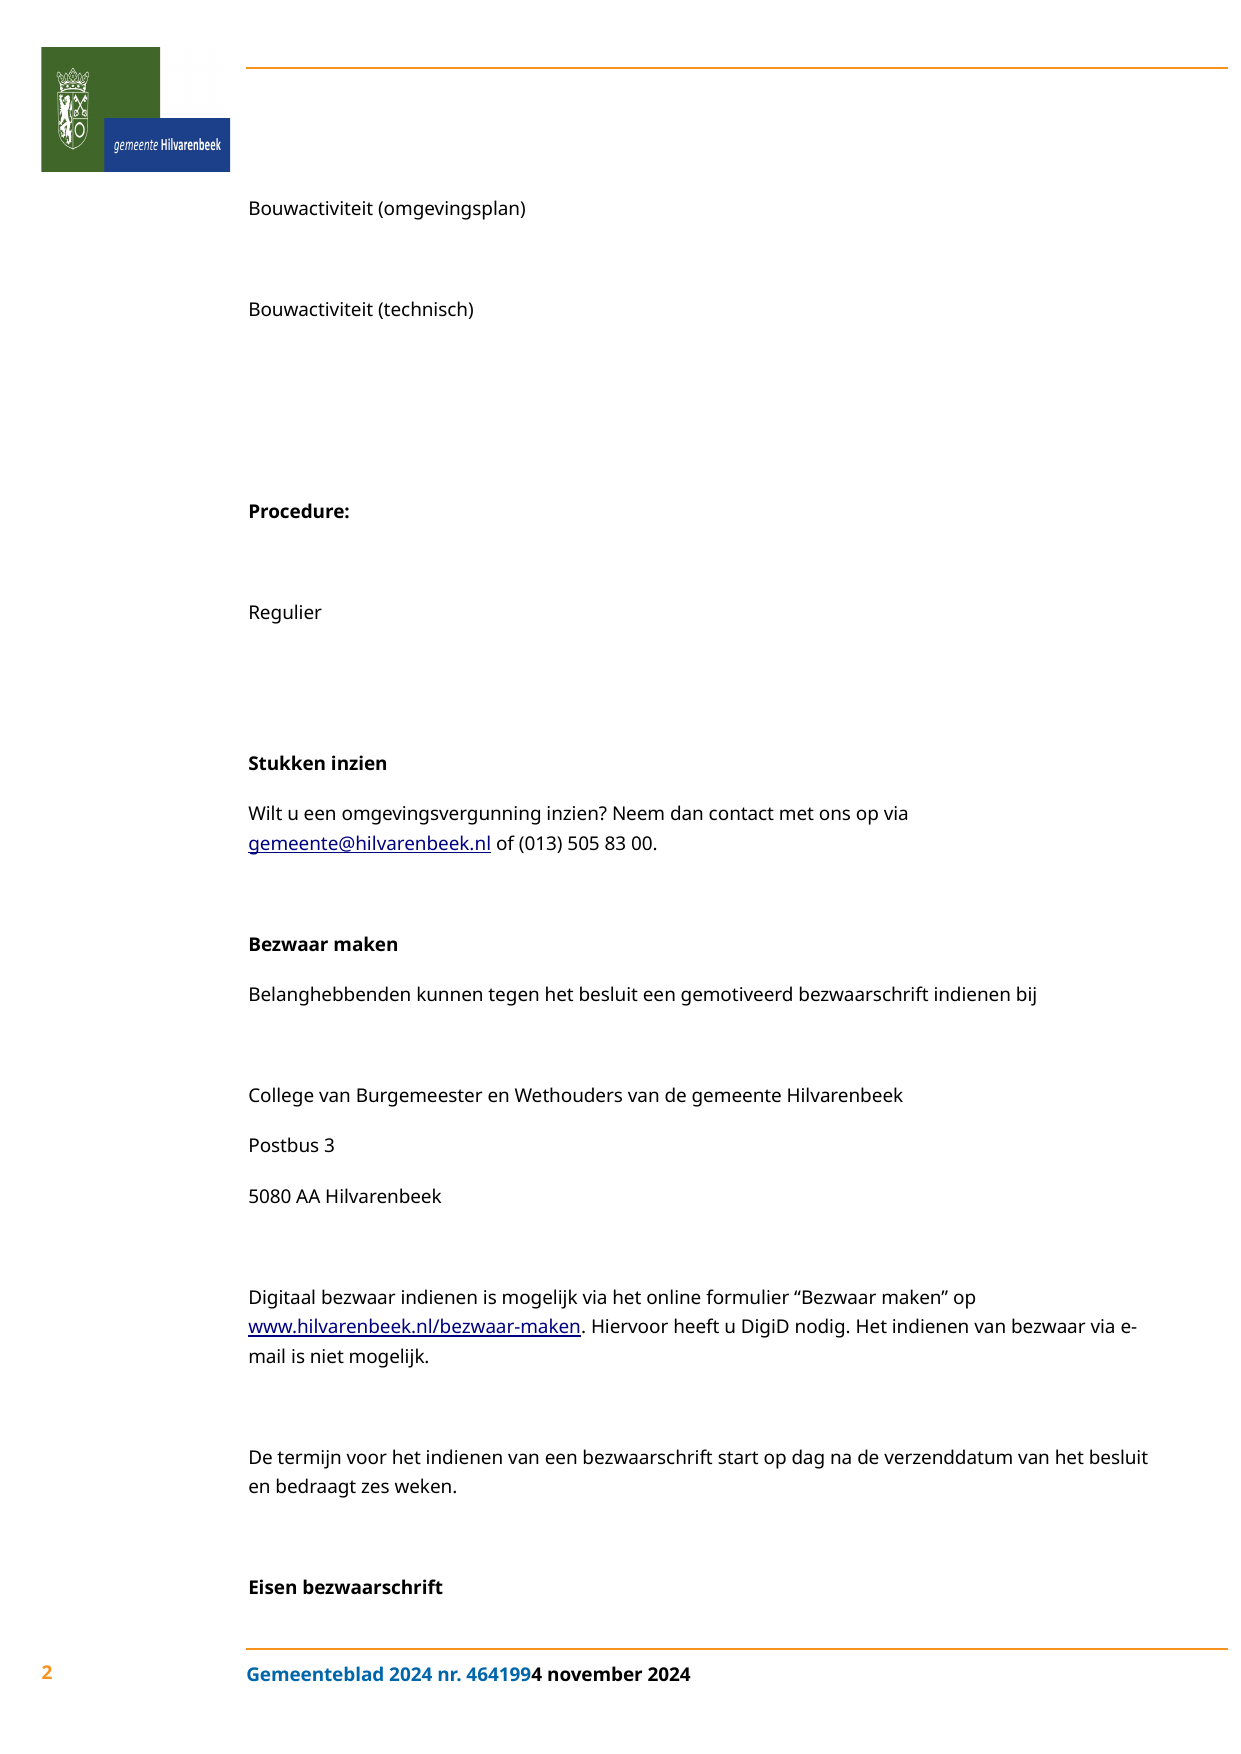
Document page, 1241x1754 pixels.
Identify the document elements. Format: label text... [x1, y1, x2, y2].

text College van Burgemeester en Wethouders van de gemeente Hilvarenbeek [248, 1082, 1152, 1108]
text Belanghebbenden kunnen tegen het besluit een gemotiveerd bezwaarschrift indienen bij [248, 981, 1152, 1007]
text Postbus 3 [248, 1133, 1152, 1158]
text Bouwactiviteit (omgevingsplan) [248, 196, 1152, 221]
text Stukken inzien [248, 750, 1152, 776]
text 5080 AA Hilvarenbeek [248, 1183, 1152, 1209]
text Procedure: [248, 498, 1152, 524]
picture [41, 47, 231, 172]
text Digitaal bezwaar indienen is mogelijk via het online formulier “Bezwaar maken” op www.hilvarenbeek.nl/bezwaar-maken. Hiervoor heeft u DigiD nodig. Het indienen van bezwaar via e-mail is niet mogelijk. [248, 1284, 1152, 1369]
text De termijn voor het indienen van een bezwaarschrift start op dag na de verzenddatum van het besluit en bedraagt zes weken. [248, 1444, 1152, 1499]
text Eisen bezwaarschrift [248, 1574, 1152, 1600]
text Wilt u een omgevingsvergunning inzien? Neem dan contact met ons op via gemeente@hilvarenbeek.nl of (013) 505 83 00. [248, 801, 1152, 856]
text Bouwactiviteit (technisch) [248, 296, 1152, 322]
text Regulier [248, 599, 1152, 625]
text Bezwaar maken [248, 931, 1152, 957]
